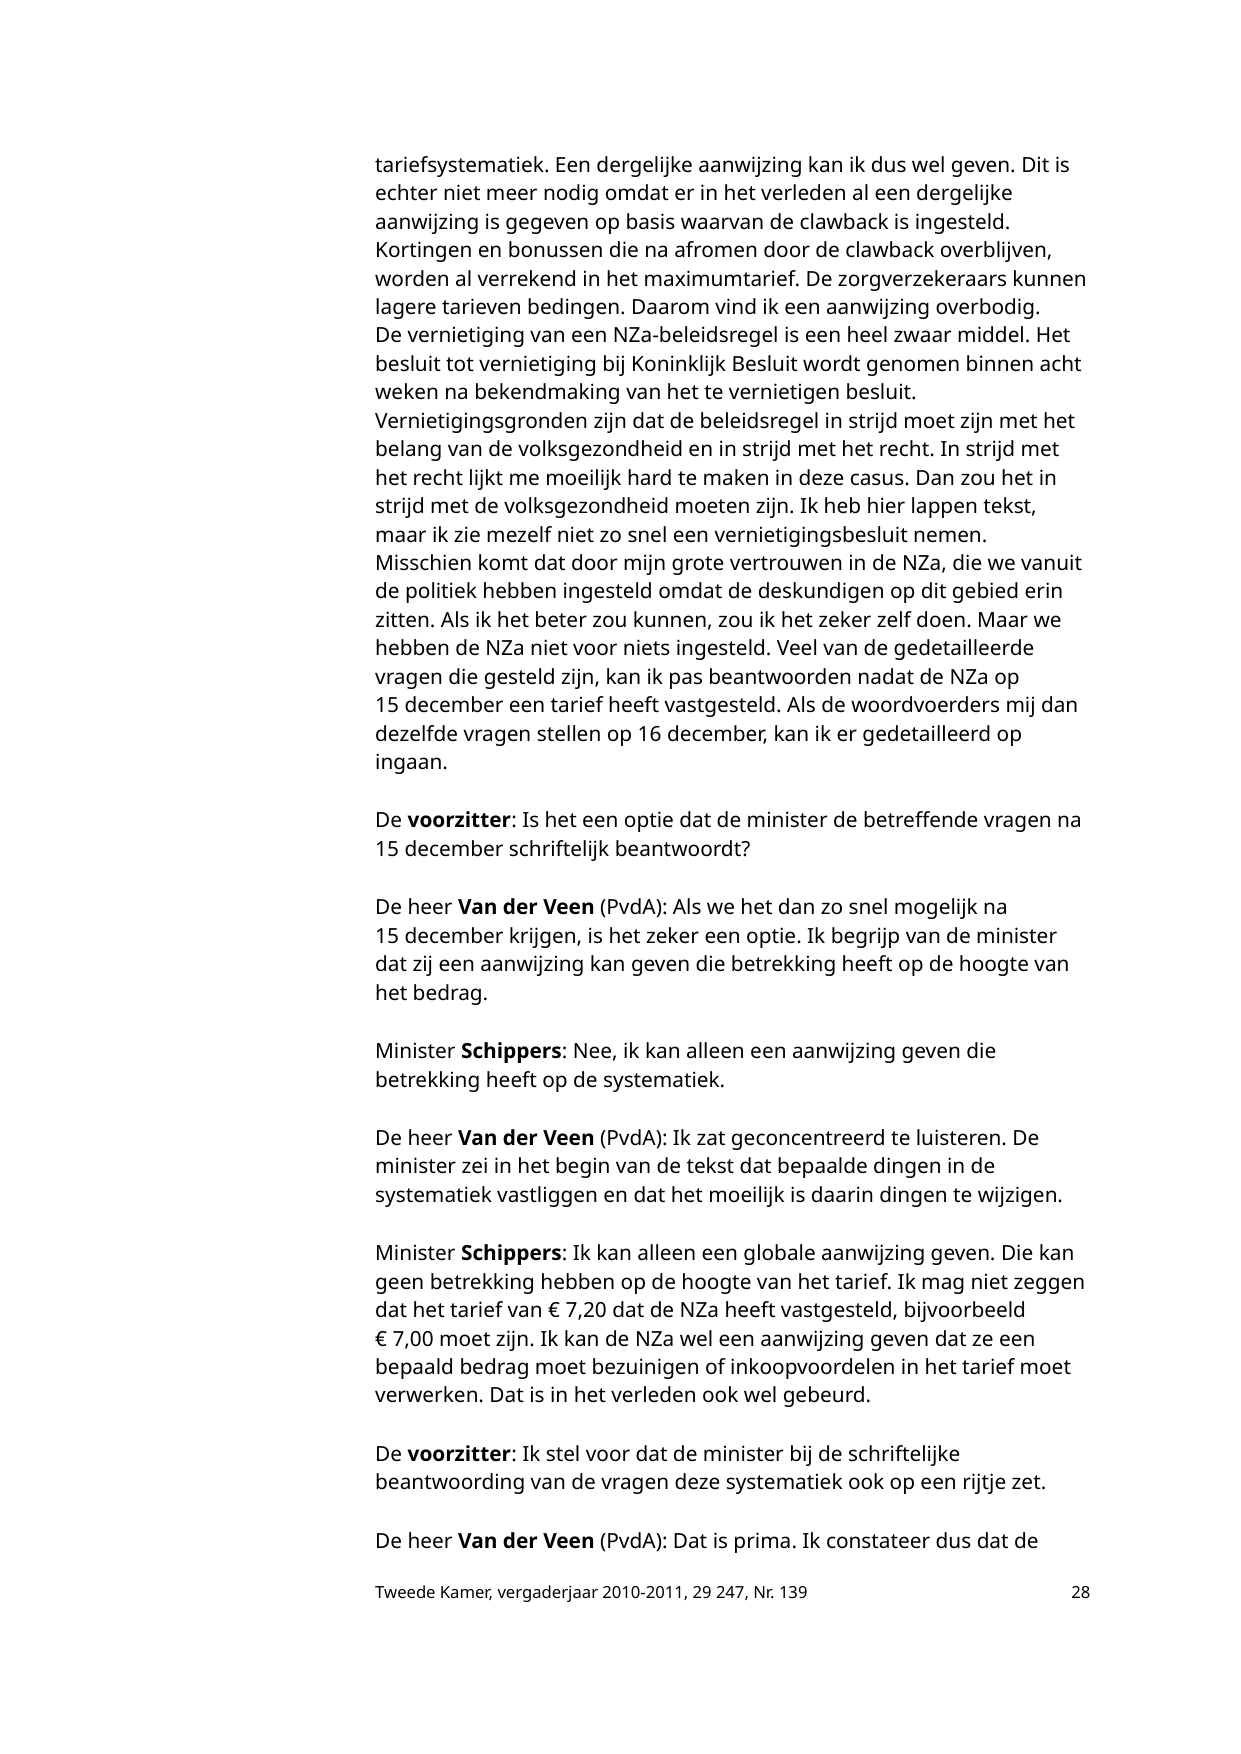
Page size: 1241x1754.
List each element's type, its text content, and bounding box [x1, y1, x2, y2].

text tariefsystematiek. Een dergelijke aanwijzing kan ik dus wel geven. Dit is echter niet meer nodig omdat er in het verleden al een dergelijke aanwijzing is gegeven op basis waarvan de clawback is ingesteld. Kortingen en bonussen die na afromen door de clawback overblijven, worden al verrekend in het maximumtarief. De zorgverzekeraars kunnen lagere tarieven bedingen. Daarom vind ik een aanwijzing overbodig. [375, 150, 1090, 321]
text De heer Van der Veen (PvdA): Ik zat geconcentreerd te luisteren. De minister zei in het begin van de tekst dat bepaalde dingen in de systematiek vastliggen en dat het moeilijk is daarin dingen te wijzigen. [375, 1123, 1090, 1208]
text Minister Schippers: Ik kan alleen een globale aanwijzing geven. Die kan geen betrekking hebben op de hoogte van het tarief. Ik mag niet zeggen dat het tarief van € 7,20 dat de NZa heeft vastgesteld, bijvoorbeeld € 7,00 moet zijn. Ik kan de NZa wel een aanwijzing geven dat ze een bepaald bedrag moet bezuinigen of inkoopvoordelen in het tarief moet verwerken. Dat is in het verleden ook wel gebeurd. [375, 1238, 1090, 1409]
text De vernietiging van een NZa-beleidsregel is een heel zwaar middel. Het besluit tot vernietiging bij Koninklijk Besluit wordt genomen binnen acht weken na bekendmaking van het te vernietigen besluit. Vernietigingsgronden zijn dat de beleidsregel in strijd moet zijn met het belang van de volksgezondheid en in strijd met het recht. In strijd met het recht lijkt me moeilijk hard te maken in deze casus. Dan zou het in strijd met de volksgezondheid moeten zijn. Ik heb hier lappen tekst, maar ik zie mezelf niet zo snel een vernietigingsbesluit nemen. Misschien komt dat door mijn grote vertrouwen in de NZa, die we vanuit de politiek hebben ingesteld omdat de deskundigen op dit gebied erin zitten. Als ik het beter zou kunnen, zou ik het zeker zelf doen. Maar we hebben de NZa niet voor niets ingesteld. Veel van de gedetailleerde vragen die gesteld zijn, kan ik pas beantwoorden nadat de NZa op 15 december een tarief heeft vastgesteld. Als de woordvoerders mij dan dezelfde vragen stellen op 16 december, kan ik er gedetailleerd op ingaan. [375, 321, 1090, 776]
text Minister Schippers: Nee, ik kan alleen een aanwijzing geven die betrekking heeft op de systematiek. [375, 1036, 1090, 1093]
text De heer Van der Veen (PvdA): Als we het dan zo snel mogelijk na 15 december krijgen, is het zeker een optie. Ik begrijp van de minister dat zij een aanwijzing kan geven die betrekking heeft op de hoogte van het bedrag. [375, 892, 1090, 1006]
text De voorzitter: Ik stel voor dat de minister bij de schriftelijke beantwoording van de vragen deze systematiek ook op een rijtje zet. [375, 1439, 1090, 1496]
text De voorzitter: Is het een optie dat de minister de betreffende vragen na 15 december schriftelijk beantwoordt? [375, 806, 1090, 862]
text De heer Van der Veen (PvdA): Dat is prima. Ik constateer dus dat de [375, 1526, 1090, 1554]
